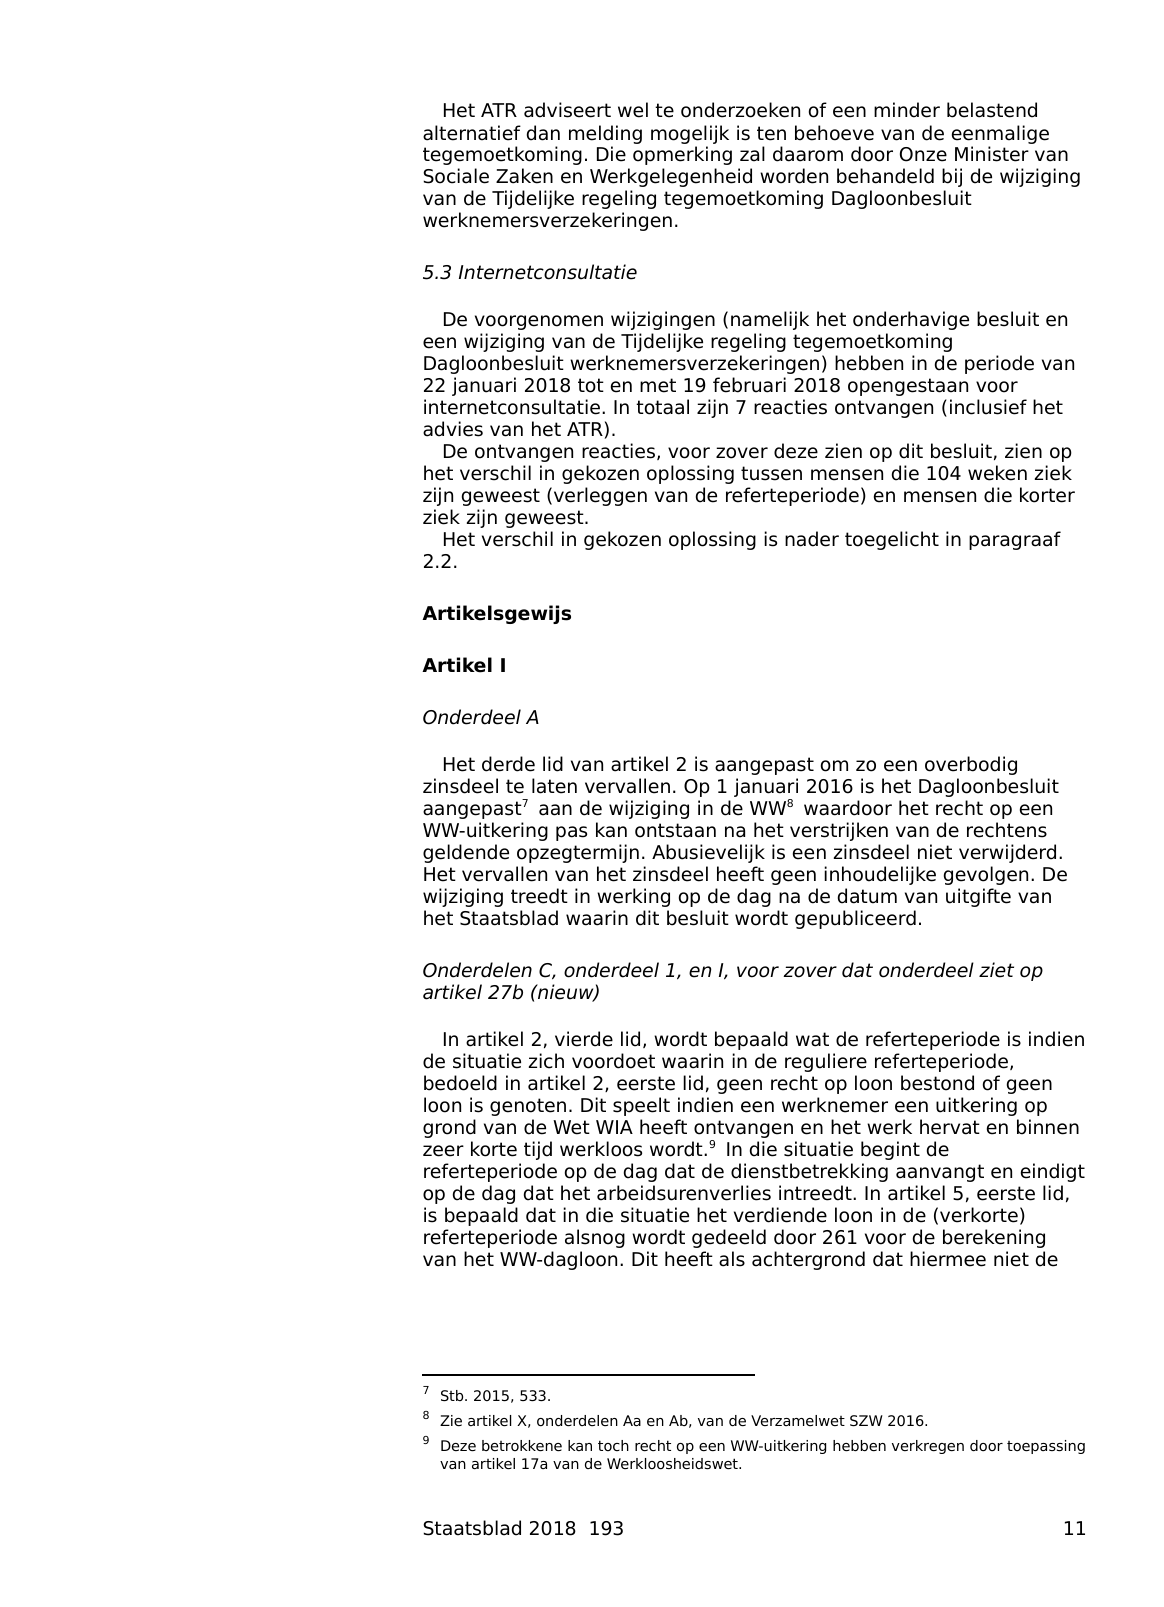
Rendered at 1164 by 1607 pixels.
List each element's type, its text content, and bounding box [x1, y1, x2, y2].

subtitle 5.3 Internetconsultatie [422, 262, 1087, 284]
text De voorgenomen wijzigingen (namelijk het onderhavige besluit en een wijziging van de Tijdelijke regeling tegemoetkoming Dagloonbesluit werknemersverzekeringen) hebben in de periode van 22 januari 2018 tot en met 19 februari 2018 opengestaan voor internetconsultatie. In totaal zijn 7 reacties ontvangen (inclusief het advies van het ATR). [422, 309, 1087, 441]
text Zie artikel X, onderdelen Aa en Ab, van de Verzamelwet SZW 2016. [422, 1409, 1087, 1431]
subtitle Artikel I [422, 655, 1087, 677]
text Het ATR adviseert wel te onderzoeken of een minder belastend alternatief dan melding mogelijk is ten behoeve van de eenmalige tegemoetkoming. Die opmerking zal daarom door Onze Minister van Sociale Zaken en Werkgelegenheid worden behandeld bij de wijziging van de Tijdelijke regeling tegemoetkoming Dagloonbesluit werknemersverzekeringen. [422, 100, 1087, 232]
text Deze betrokkene kan toch recht op een WW-uitkering hebben verkregen door toepassing van artikel 17a van de Werkloosheidswet. [422, 1434, 1087, 1473]
text De ontvangen reacties, voor zover deze zien op dit besluit, zien op het verschil in gekozen oplossing tussen mensen die 104 weken ziek zijn geweest (verleggen van de referteperiode) en mensen die korter ziek zijn geweest. [422, 441, 1087, 529]
subtitle Artikelsgewijs [422, 603, 1087, 625]
text In artikel 2, vierde lid, wordt bepaald wat de referteperiode is indien de situatie zich voordoet waarin in de reguliere referteperiode, bedoeld in artikel 2, eerste lid, geen recht op loon bestond of geen loon is genoten. Dit speelt indien een werknemer een uitkering op grond van de Wet WIA heeft ontvangen en het werk hervat en binnen zeer korte tijd werkloos wordt. In die situatie begint de referteperiode op de dag dat de dienstbetrekking aanvangt en eindigt op de dag dat het arbeidsurenverlies intreedt. In artikel 5, eerste lid, is bepaald dat in die situatie het verdiende loon in de (verkorte) referteperiode alsnog wordt gedeeld door 261 voor de berekening van het WW-dagloon. Dit heeft als achtergrond dat hiermee niet de [422, 1029, 1087, 1271]
subtitle Onderdelen C, onderdeel 1, en I, voor zover dat onderdeel ziet op artikel 27b (nieuw) [422, 960, 1087, 1004]
subtitle Onderdeel A [422, 707, 1087, 729]
text Het verschil in gekozen oplossing is nader toegelicht in paragraaf 2.2. [422, 529, 1087, 573]
text Stb. 2015, 533. [422, 1384, 1087, 1406]
text Het derde lid van artikel 2 is aangepast om zo een overbodig zinsdeel te laten vervallen. Op 1 januari 2016 is het Dagloonbesluit aangepast aan de wijziging in de WW waardoor het recht op een WW-uitkering pas kan ontstaan na het verstrijken van de rechtens geldende opzegtermijn. Abusievelijk is een zinsdeel niet verwijderd. Het vervallen van het zinsdeel heeft geen inhoudelijke gevolgen. De wijziging treedt in werking op de dag na de datum van uitgifte van het Staatsblad waarin dit besluit wordt gepubliceerd. [422, 754, 1087, 930]
